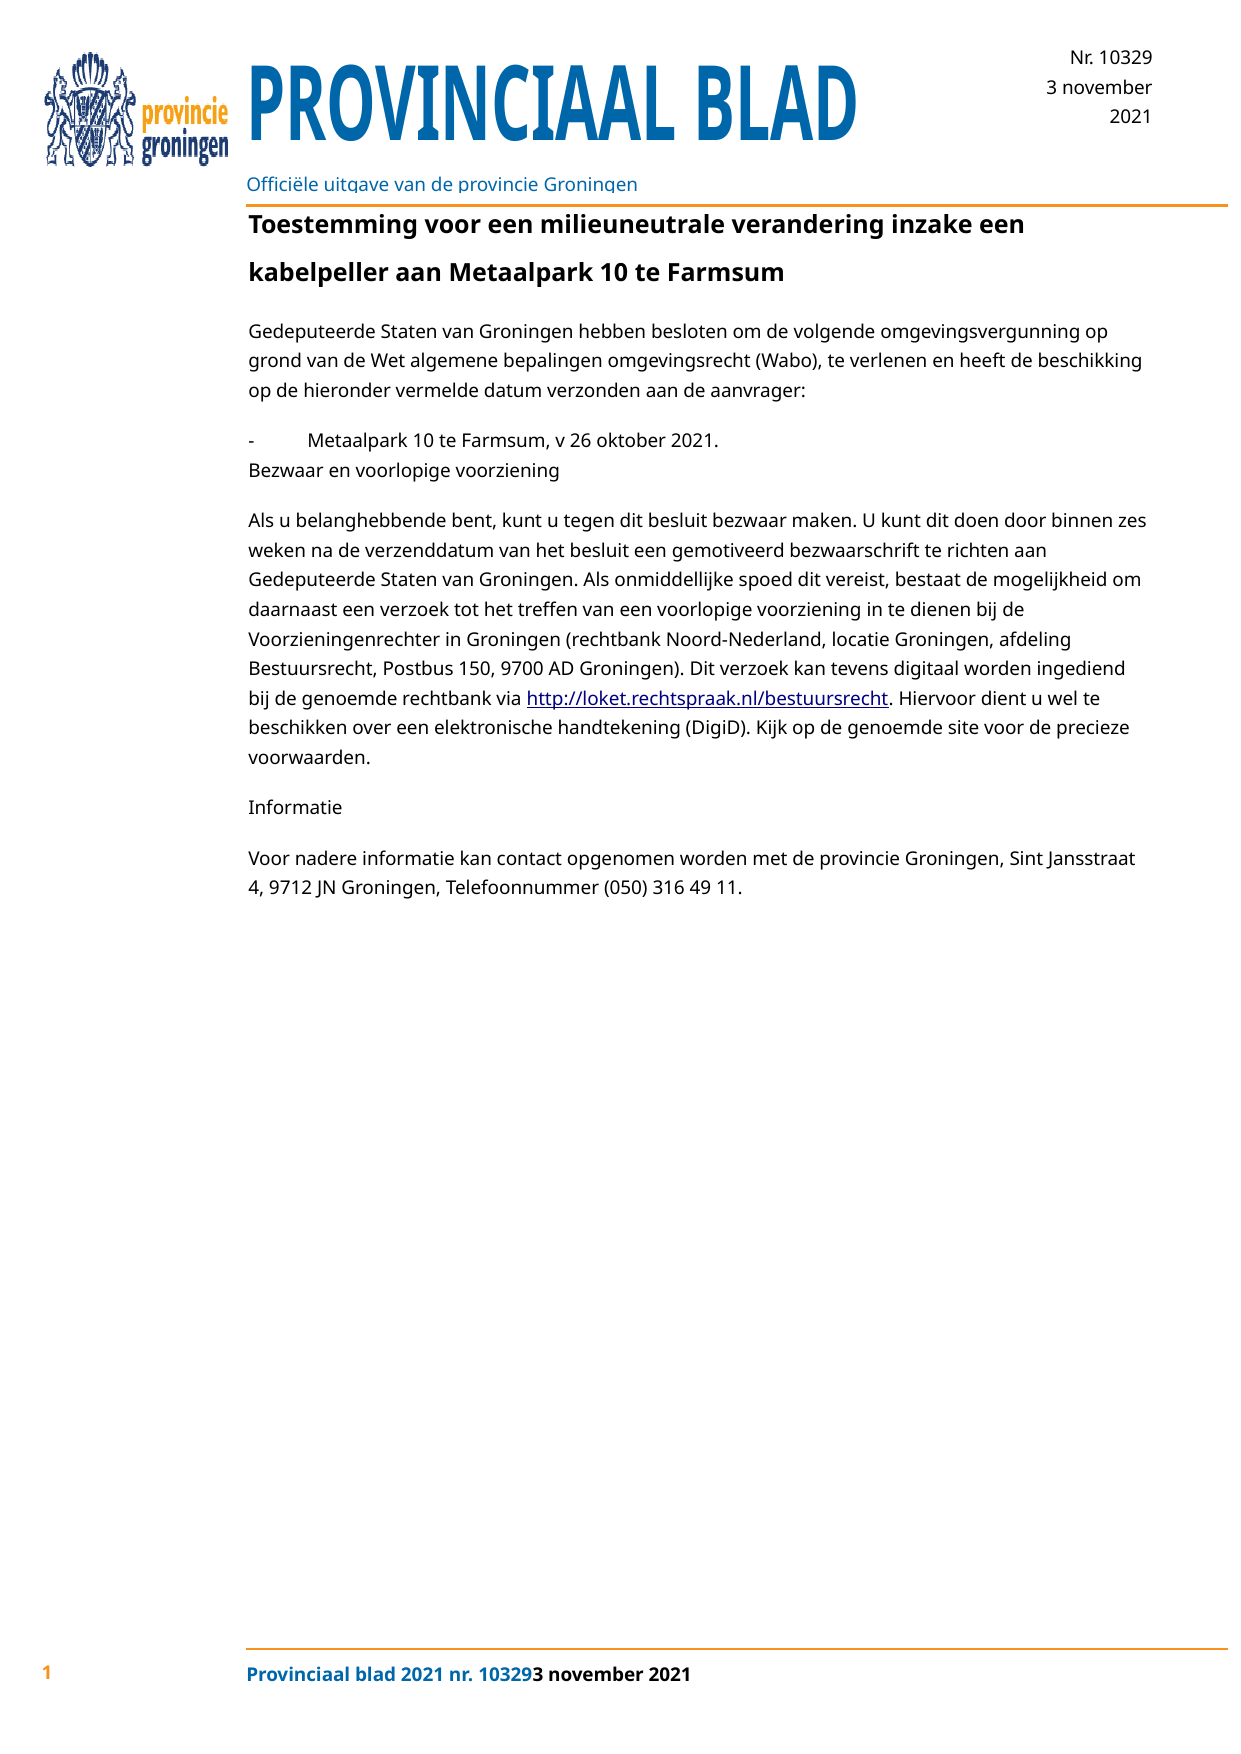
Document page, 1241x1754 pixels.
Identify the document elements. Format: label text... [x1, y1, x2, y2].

text Toestemming voor een milieuneutrale verandering inzake een kabelpeller aan Metaalpark 10 te Farmsum [248, 207, 1152, 288]
text Als u belanghebbende bent, kunt u tegen dit besluit bezwaar maken. U kunt dit doen door binnen zes weken na de verzenddatum van het besluit een gemotiveerd bezwaarschrift te richten aan Gedeputeerde Staten van Groningen. Als onmiddellijke spoed dit vereist, bestaat de mogelijkheid om daarnaast een verzoek tot het treffen van een voorlopige voorziening in te dienen bij de Voorzieningenrechter in Groningen (rechtbank Noord-Nederland, locatie Groningen, afdeling Bestuursrecht, Postbus 150, 9700 AD Groningen). Dit verzoek kan tevens digitaal worden ingediend bij de genoemde rechtbank via http://loket.rechtspraak.nl/bestuursrecht. Hiervoor dient u wel te beschikken over een elektronische handtekening (DigiD). Kijk op de genoemde site voor de precieze voorwaarden. [248, 507, 1152, 770]
picture [41, 47, 231, 172]
text Voor nadere informatie kan contact opgenomen worden met de provincie Groningen, Sint Jansstraat 4, 9712 JN Groningen, Telefoonnummer (050) 316 49 11. [248, 845, 1152, 900]
list Metaalpark 10 te Farmsum, v 26 oktober 2021. [248, 427, 1152, 453]
text Informatie [248, 794, 1152, 820]
text Bezwaar en voorlopige voorziening [248, 457, 1152, 483]
text Gedeputeerde Staten van Groningen hebben besloten om de volgende omgevingsvergunning op grond van de Wet algemene bepalingen omgevingsrecht (Wabo), te verlenen en heeft de beschikking op de hieronder vermelde datum verzonden aan de aanvrager: [248, 318, 1152, 403]
